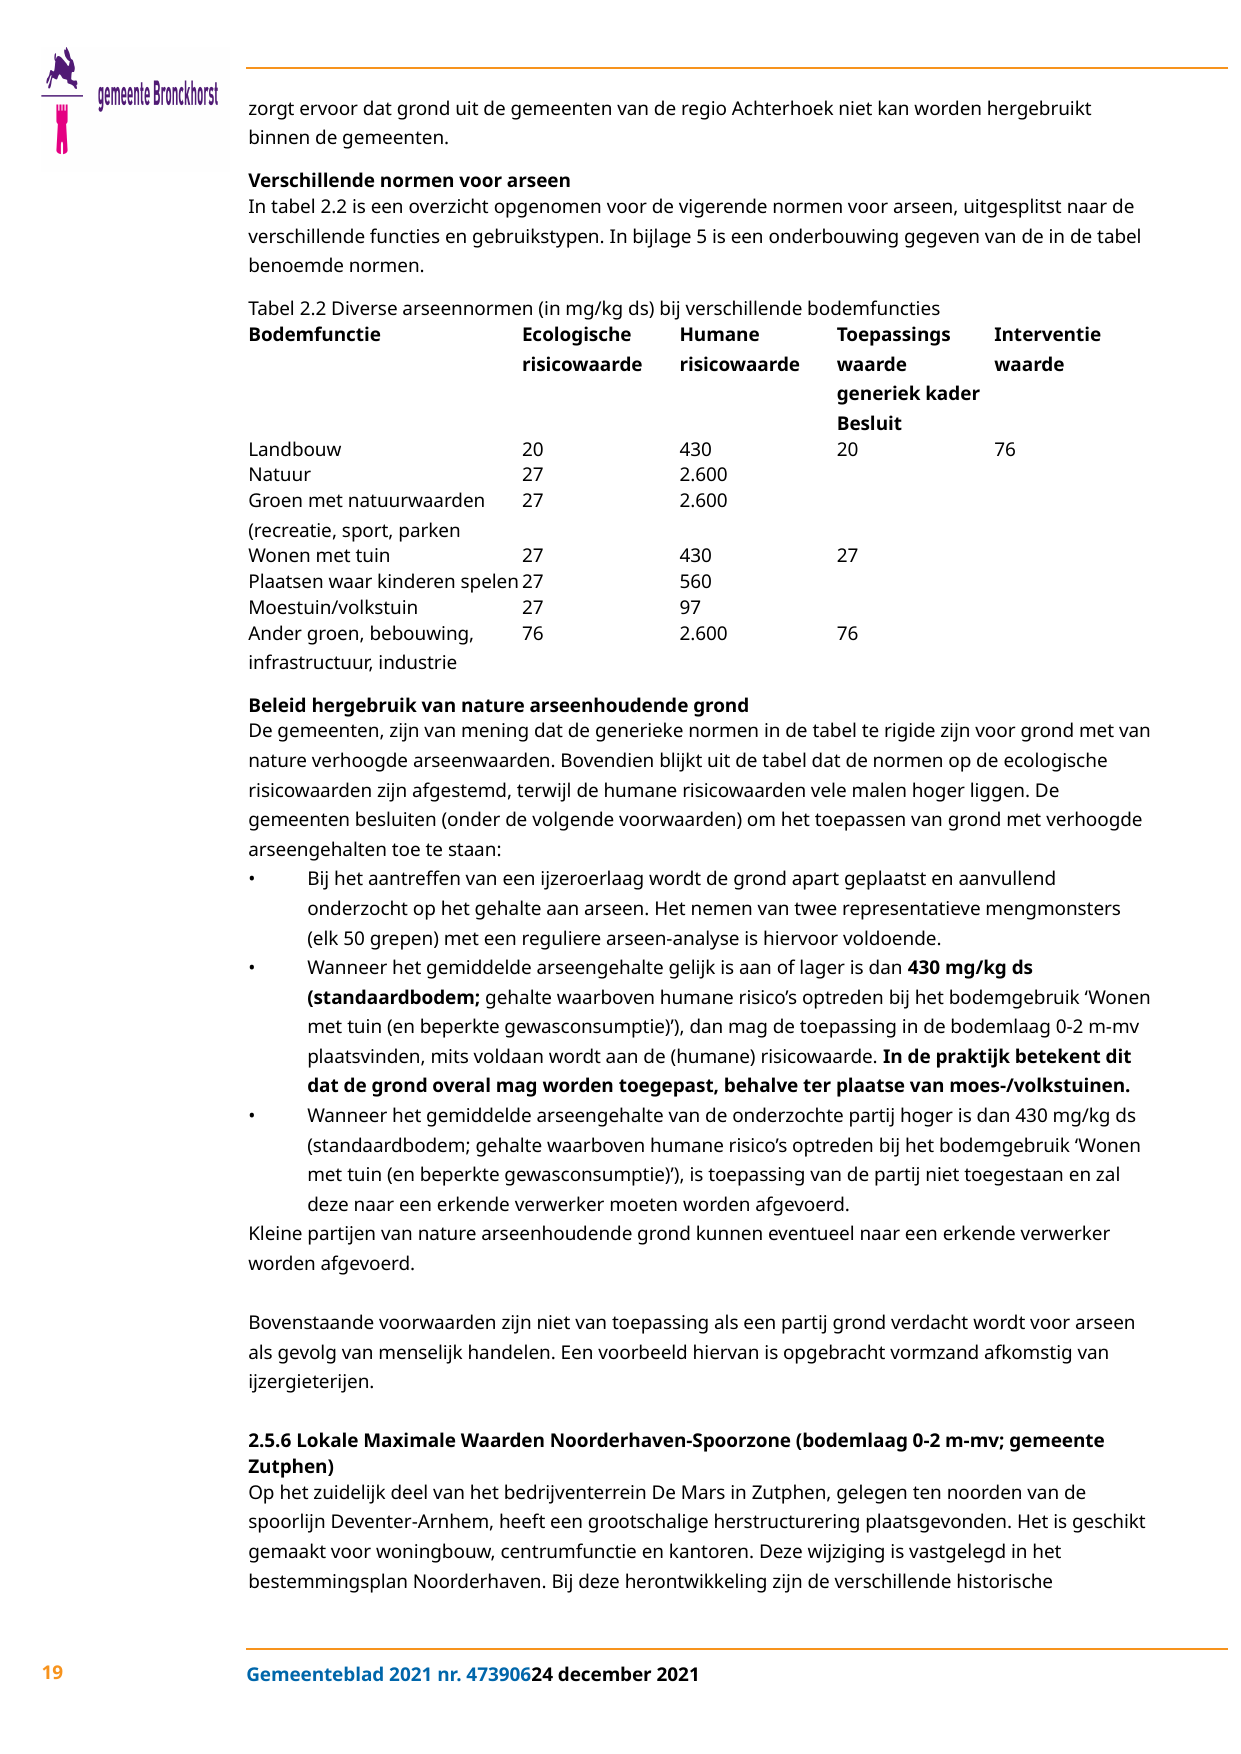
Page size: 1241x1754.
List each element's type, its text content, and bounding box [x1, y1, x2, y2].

text Bovenstaande voorwaarden zijn niet van toepassing als een partij grond verdacht wordt voor arseen als gevolg van menselijk handelen. Een voorbeeld hiervan is opgebracht vormzand afkomstig van ijzergieterijen. [248, 1309, 1152, 1394]
text 2.5.6 Lokale Maximale Waarden Noorderhaven-Spoorzone (bodemlaag 0-2 m-mv; gemeente Zutphen) [248, 1428, 1152, 1479]
table_cell 27 [522, 594, 679, 620]
table_cell 2.600 [679, 620, 837, 675]
table_cell 560 [679, 568, 837, 594]
text Kleine partijen van nature arseenhoudende grond kunnen eventueel naar een erkende verwerker worden afgevoerd. [248, 1221, 1152, 1276]
list Wanneer het gemiddelde arseengehalte van de onderzochte partij hoger is dan 430 mg/kg ds (standaardbodem; gehalte waarboven humane risico’s optreden bij het bodemgebruik ‘Wonen met tuin (en beperkte gewasconsumptie)’), is toepassing van de partij niet toegestaan en zal deze naar een erkende verwerker moeten worden afgevoerd. [248, 1102, 1152, 1217]
table_cell 2.600 [679, 487, 837, 543]
text Op het zuidelijk deel van het bedrijventerrein De Mars in Zutphen, gelegen ten noorden van de spoorlijn Deventer-Arnhem, heeft een grootschalige herstructurering plaatsgevonden. Het is geschikt gemaakt voor woningbouw, centrumfunctie en kantoren. Deze wijziging is vastgelegd in het bestemmingsplan Noorderhaven. Bij deze herontwikkeling zijn de verschillende historische [248, 1479, 1152, 1593]
text Verschillende normen voor arseen [248, 167, 1152, 193]
table_cell 27 [522, 568, 679, 594]
table_cell Plaatsen waar kinderen spelen [248, 568, 522, 594]
table_cell 27 [522, 462, 679, 487]
table_cell 27 [522, 543, 679, 568]
table_cell 76 [522, 620, 679, 675]
text De gemeenten, zijn van mening dat de generieke normen in de tabel te rigide zijn voor grond met van nature verhoogde arseenwaarden. Bovendien blijkt uit de tabel dat de normen op de ecologische risicowaarden zijn afgestemd, terwijl de humane risicowaarden vele malen hoger liggen. De gemeenten besluiten (onder de volgende voorwaarden) om het toepassen van grond met verhoogde arseengehalten toe te staan: [248, 718, 1152, 862]
table_cell 430 [679, 543, 837, 568]
text Tabel 2.2 Diverse arseennormen (in mg/kg ds) bij verschillende bodemfuncties [248, 296, 1152, 321]
table_cell 27 [837, 543, 994, 620]
table_cell Wonen met tuin [248, 543, 522, 568]
table_cell 20 [837, 436, 994, 543]
table_cell 76 [994, 436, 1152, 675]
list Wanneer het gemiddelde arseengehalte gelijk is aan of lager is dan 430 mg/kg ds (standaardbodem; gehalte waarboven humane risico’s optreden bij het bodemgebruik ‘Wonen met tuin (en beperkte gewasconsumptie)’), dan mag de toepassing in de bodemlaag 0-2 m-mv plaatsvinden, mits voldaan wordt aan de (humane) risicowaarde. In de praktijk betekent dit dat de grond overal mag worden toegepast, behalve ter plaatse van moes-/volkstuinen. [248, 954, 1152, 1098]
table_cell Natuur [248, 462, 522, 487]
table_cell Groen met natuurwaarden (recreatie, sport, parken [248, 487, 522, 543]
table_header Toepassings waarde generiek kader Besluit [837, 321, 994, 436]
table_cell 27 [522, 487, 679, 543]
table_cell 2.600 [679, 462, 837, 487]
text zorgt ervoor dat grond uit de gemeenten van de regio Achterhoek niet kan worden hergebruikt binnen de gemeenten. [248, 95, 1152, 150]
table_header Humane risicowaarde [679, 321, 837, 436]
table_cell 76 [837, 620, 994, 675]
table_cell 20 [522, 436, 679, 462]
table_cell 430 [679, 436, 837, 462]
list Bij het aantreffen van een ijzeroerlaag wordt de grond apart geplaatst en aanvullend onderzocht op het gehalte aan arseen. Het nemen van twee representatieve mengmonsters (elk 50 grepen) met een reguliere arseen-analyse is hiervoor voldoende. [248, 866, 1152, 950]
table_cell Ander groen, bebouwing, infrastructuur, industrie [248, 620, 522, 675]
table_cell Landbouw [248, 436, 522, 462]
table_header Interventie waarde [994, 321, 1152, 436]
table_cell Moestuin/volkstuin [248, 594, 522, 620]
text In tabel 2.2 is een overzicht opgenomen voor de vigerende normen voor arseen, uitgesplitst naar de verschillende functies en gebruikstypen. In bijlage 5 is een onderbouwing gegeven van de in de tabel benoemde normen. [248, 193, 1152, 278]
table_header Ecologische risicowaarde [522, 321, 679, 436]
text Beleid hergebruik van nature arseenhoudende grond [248, 692, 1152, 718]
table_cell 97 [679, 594, 837, 620]
table_header Bodemfunctie [248, 321, 522, 436]
picture [41, 47, 231, 172]
